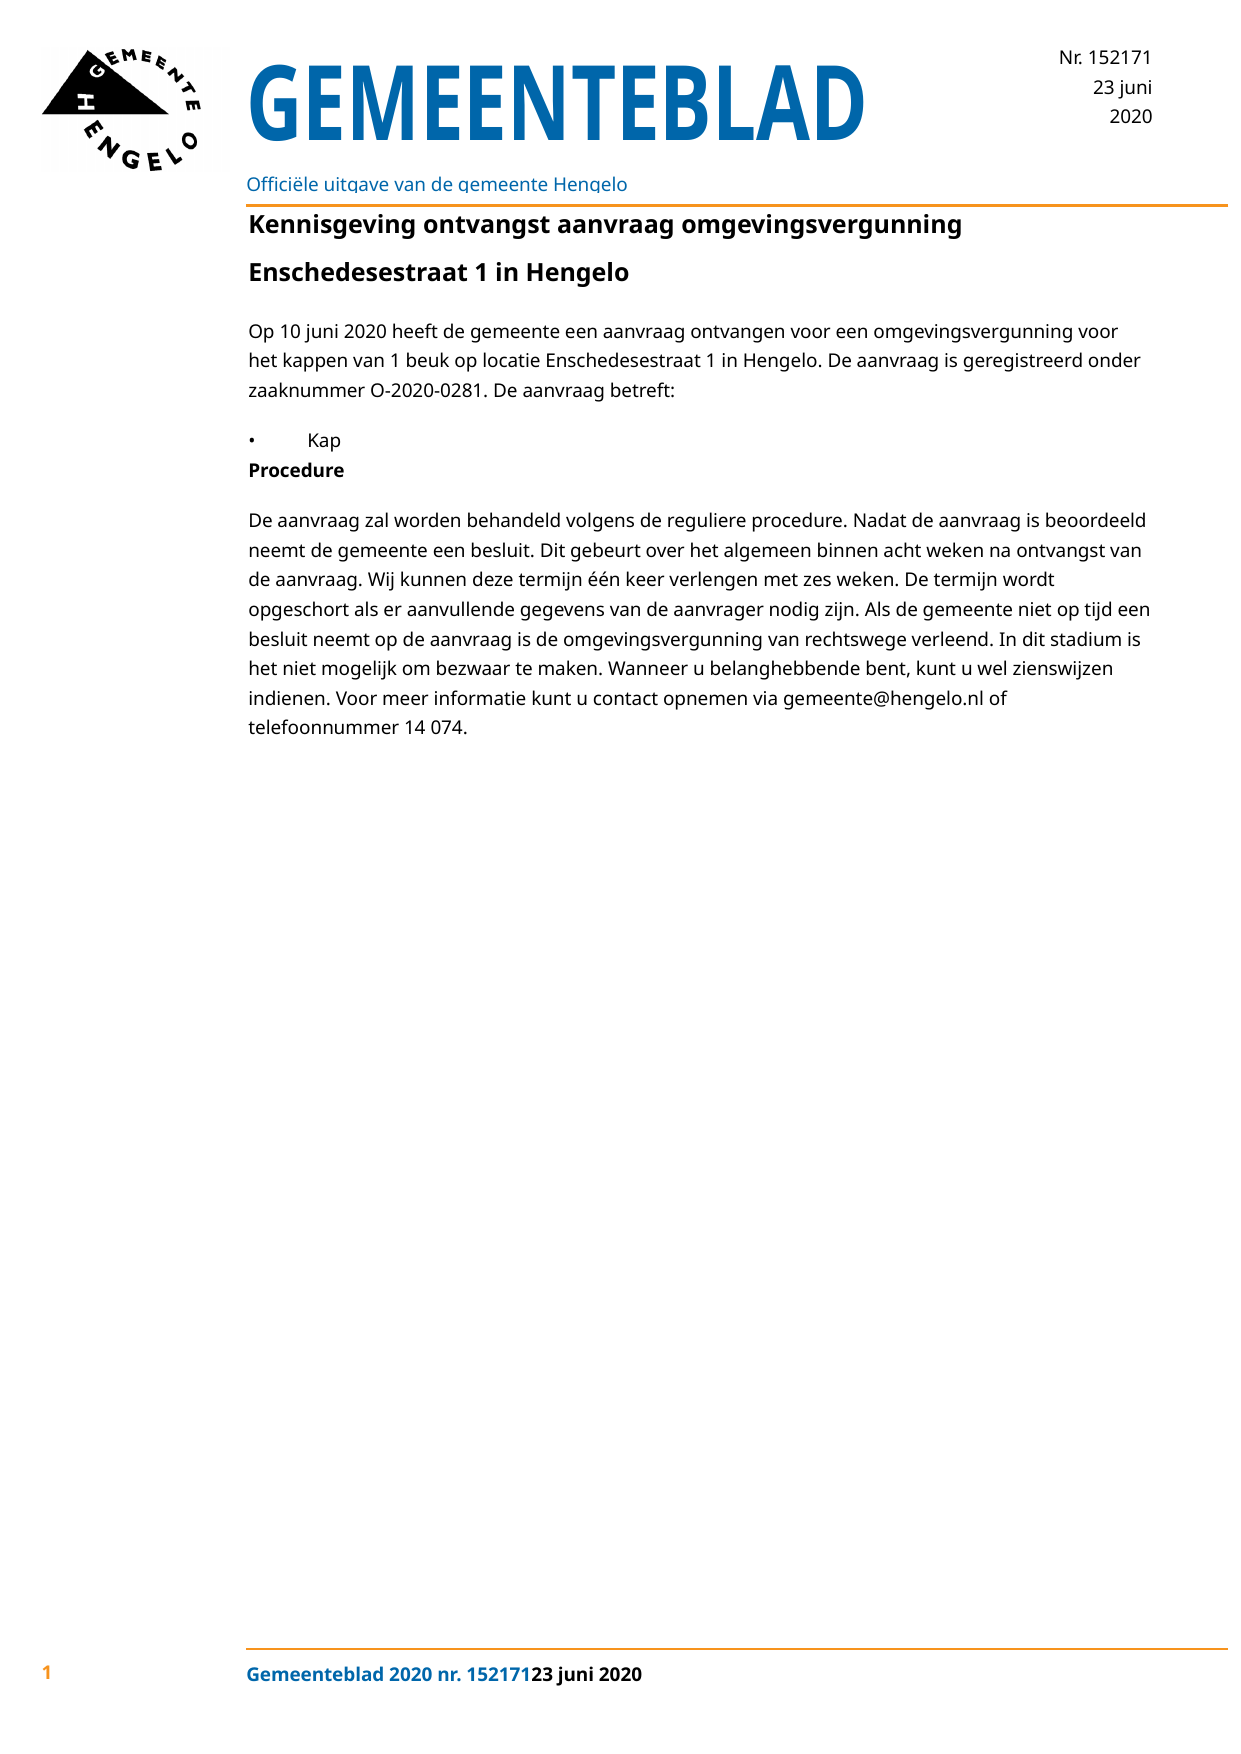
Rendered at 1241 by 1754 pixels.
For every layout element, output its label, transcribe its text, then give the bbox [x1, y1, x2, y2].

text Op 10 juni 2020 heeft de gemeente een aanvraag ontvangen voor een omgevingsvergunning voor het kappen van 1 beuk op locatie Enschedesestraat 1 in Hengelo. De aanvraag is geregistreerd onder zaaknummer O-2020-0281. De aanvraag betreft: [248, 318, 1152, 403]
text Procedure [248, 457, 1152, 483]
list Kap [248, 427, 1152, 453]
text De aanvraag zal worden behandeld volgens de reguliere procedure. Nadat de aanvraag is beoordeeld neemt de gemeente een besluit. Dit gebeurt over het algemeen binnen acht weken na ontvangst van de aanvraag. Wij kunnen deze termijn één keer verlengen met zes weken. De termijn wordt opgeschort als er aanvullende gegevens van de aanvrager nodig zijn. Als de gemeente niet op tijd een besluit neemt op de aanvraag is de omgevingsvergunning van rechtswege verleend. In dit stadium is het niet mogelijk om bezwaar te maken. Wanneer u belanghebbende bent, kunt u wel zienswijzen indienen. Voor meer informatie kunt u contact opnemen via gemeente@hengelo.nl of telefoonnummer 14 074. [248, 507, 1152, 740]
text Kennisgeving ontvangst aanvraag omgevingsvergunning Enschedesestraat 1 in Hengelo [248, 207, 1152, 288]
picture [41, 47, 231, 172]
